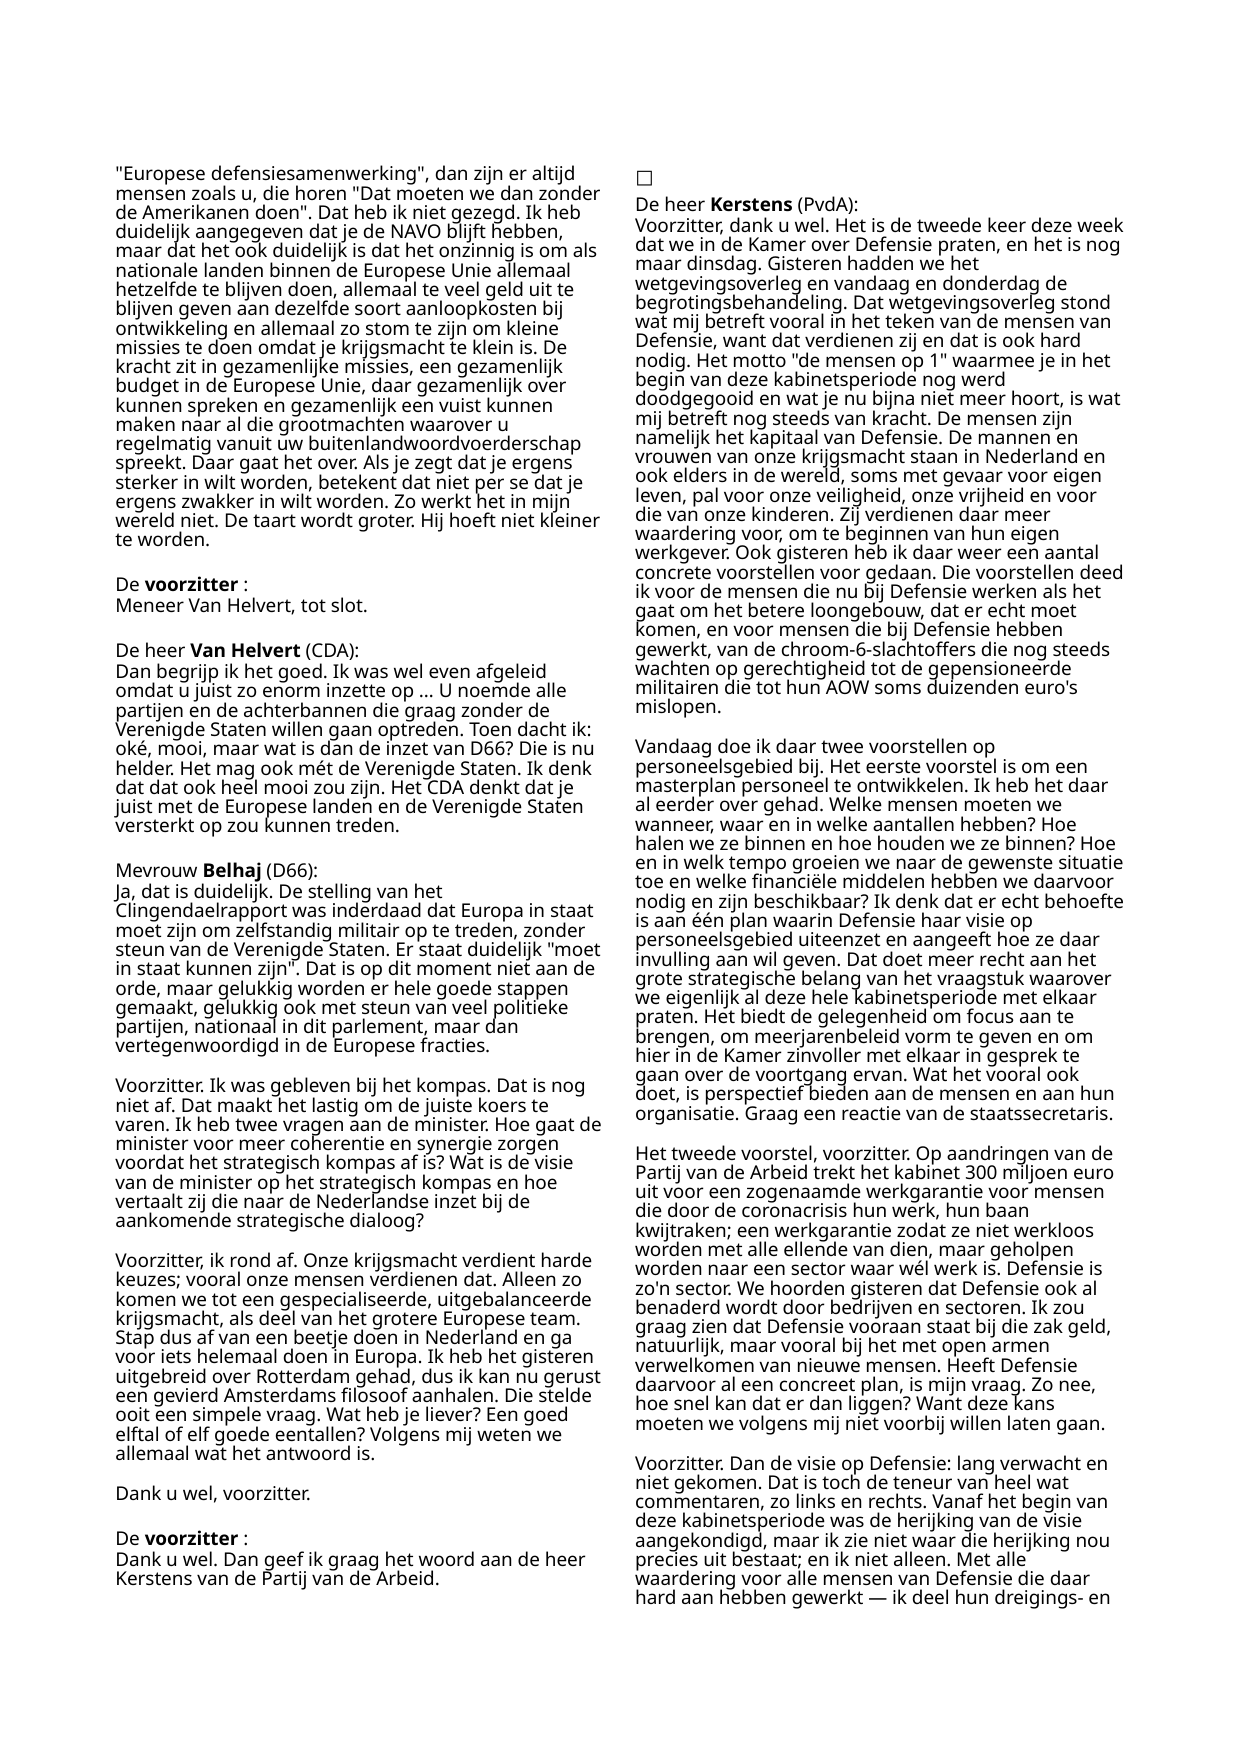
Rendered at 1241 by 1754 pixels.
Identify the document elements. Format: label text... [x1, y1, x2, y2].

text De heer Kerstens (PvdA): [635, 191, 1125, 217]
text Dan begrijp ik het goed. Ik was wel even afgeleid omdat u juist zo enorm inzette op … U noemde alle partijen en de achterbannen die graag zonder de Verenigde Staten willen gaan optreden. Toen dacht ik: oké, mooi, maar wat is dan de inzet van D66? Die is nu helder. Het mag ook mét de Verenigde Staten. Ik denk dat dat ook heel mooi zou zijn. Het CDA denkt dat je juist met de Europese landen en de Verenigde Staten versterkt op zou kunnen treden. [115, 663, 605, 837]
text Vandaag doe ik daar twee voorstellen op personeelsgebied bij. Het eerste voorstel is om een masterplan personeel te ontwikkelen. Ik heb het daar al eerder over gehad. Welke mensen moeten we wanneer, waar en in welke aantallen hebben? Hoe halen we ze binnen en hoe houden we ze binnen? Hoe en in welk tempo groeien we naar de gewenste situatie toe en welke financiële middelen hebben we daarvoor nodig en zijn beschikbaar? Ik denk dat er echt behoefte is aan één plan waarin Defensie haar visie op personeelsgebied uiteenzet en aangeeft hoe ze daar invulling aan wil geven. Dat doet meer recht aan het grote strategische belang van het vraagstuk waarover we eigenlijk al deze hele kabinetsperiode met elkaar praten. Het biedt de gelegenheid om focus aan te brengen, om meerjarenbeleid vorm te geven en om hier in de Kamer zinvoller met elkaar in gesprek te gaan over de voortgang ervan. Wat het vooral ook doet, is perspectief bieden aan de mensen en aan hun organisatie. Graag een reactie van de staatssecretaris. [635, 738, 1125, 1124]
text Voorzitter, ik rond af. Onze krijgsmacht verdient harde keuzes; vooral onze mensen verdienen dat. Alleen zo komen we tot een gespecialiseerde, uitgebalanceerde krijgsmacht, als deel van het grotere Europese team. Stap dus af van een beetje doen in Nederland en ga voor iets helemaal doen in Europa. Ik heb het gisteren uitgebreid over Rotterdam gehad, dus ik kan nu gerust een gevierd Amsterdams filosoof aanhalen. Die stelde ooit een simpele vraag. Wat heb je liever? Een goed elftal of elf goede eentallen? Volgens mij weten we allemaal wat het antwoord is. [115, 1252, 605, 1464]
text Voorzitter, dank u wel. Het is de tweede keer deze week dat we in de Kamer over Defensie praten, en het is nog maar dinsdag. Gisteren hadden we het wetgevingsoverleg en vandaag en donderdag de begrotingsbehandeling. Dat wetgevingsoverleg stond wat mij betreft vooral in het teken van de mensen van Defensie, want dat verdienen zij en dat is ook hard nodig. Het motto "de mensen op 1" waarmee je in het begin van deze kabinetsperiode nog werd doodgegooid en wat je nu bijna niet meer hoort, is wat mij betreft nog steeds van kracht. De mensen zijn namelijk het kapitaal van Defensie. De mannen en vrouwen van onze krijgsmacht staan in Nederland en ook elders in de wereld, soms met gevaar voor eigen leven, pal voor onze veiligheid, onze vrijheid en voor die van onze kinderen. Zij verdienen daar meer waardering voor, om te beginnen van hun eigen werkgever. Ook gisteren heb ik daar weer een aantal concrete voorstellen voor gedaan. Die voorstellen deed ik voor de mensen die nu bij Defensie werken als het gaat om het betere loongebouw, dat er echt moet komen, en voor mensen die bij Defensie hebben gewerkt, van de chroom-6-slachtoffers die nog steeds wachten op gerechtigheid tot de gepensioneerde militairen die tot hun AOW soms duizenden euro's mislopen. [635, 217, 1125, 718]
text Dank u wel, voorzitter. [115, 1485, 605, 1504]
text Voorzitter. Dan de visie op Defensie: lang verwacht en niet gekomen. Dat is toch de teneur van heel wat commentaren, zo links en rechts. Vanaf het begin van deze kabinetsperiode was de herijking van de visie aangekondigd, maar ik zie niet waar die herijking nou precies uit bestaat; en ik niet alleen. Met alle waardering voor alle mensen van Defensie die daar hard aan hebben gewerkt — ik deel hun dreigings- en [635, 1454, 1125, 1609]
text De heer Van Helvert (CDA): [115, 637, 605, 663]
text Dank u wel. Dan geef ik graag het woord aan de heer Kerstens van de Partij van de Arbeid. [115, 1551, 605, 1589]
text Ja, dat is duidelijk. De stelling van het Clingendaelrapport was inderdaad dat Europa in staat moet zijn om zelfstandig militair op te treden, zonder steun van de Verenigde Staten. Er staat duidelijk "moet in staat kunnen zijn". Dat is op dit moment niet aan de orde, maar gelukkig worden er hele goede stappen gemaakt, gelukkig ook met steun van veel politieke partijen, nationaal in dit parlement, maar dan vertegenwoordigd in de Europese fracties. [115, 883, 605, 1057]
text "Europese defensiesamenwerking", dan zijn er altijd mensen zoals u, die horen "Dat moeten we dan zonder de Amerikanen doen". Dat heb ik niet gezegd. Ik heb duidelijk aangegeven dat je de NAVO blijft hebben, maar dat het ook duidelijk is dat het onzinnig is om als nationale landen binnen de Europese Unie allemaal hetzelfde te blijven doen, allemaal te veel geld uit te blijven geven aan dezelfde soort aanloopkosten bij ontwikkeling en allemaal zo stom te zijn om kleine missies te doen omdat je krijgsmacht te klein is. De kracht zit in gezamenlijke missies, een gezamenlijk budget in de Europese Unie, daar gezamenlijk over kunnen spreken en gezamenlijk een vuist kunnen maken naar al die grootmachten waarover u regelmatig vanuit uw buitenlandwoordvoerderschap spreekt. Daar gaat het over. Als je zegt dat je ergens sterker in wilt worden, betekent dat niet per se dat je ergens zwakker in wilt worden. Zo werkt het in mijn wereld niet. De taart wordt groter. Hij hoeft niet kleiner te worden. [115, 165, 605, 551]
text Voorzitter. Ik was gebleven bij het kompas. Dat is nog niet af. Dat maakt het lastig om de juiste koers te varen. Ik heb twee vragen aan de minister. Hoe gaat de minister voor meer coherentie en synergie zorgen voordat het strategisch kompas af is? Wat is de visie van de minister op het strategisch kompas en hoe vertaalt zij die naar de Nederlandse inzet bij de aankomende strategische dialoog? [115, 1077, 605, 1231]
text Mevrouw Belhaj (D66): [115, 857, 605, 883]
text Meneer Van Helvert, tot slot. [115, 597, 605, 617]
text De voorzitter : [115, 572, 605, 597]
text ⬜ [635, 165, 1125, 191]
text Het tweede voorstel, voorzitter. Op aandringen van de Partij van de Arbeid trekt het kabinet 300 miljoen euro uit voor een zogenaamde werkgarantie voor mensen die door de coronacrisis hun werk, hun baan kwijtraken; een werkgarantie zodat ze niet werkloos worden met alle ellende van dien, maar geholpen worden naar een sector waar wél werk is. Defensie is zo'n sector. We hoorden gisteren dat Defensie ook al benaderd wordt door bedrijven en sectoren. Ik zou graag zien dat Defensie vooraan staat bij die zak geld, natuurlijk, maar vooral bij het met open armen verwelkomen van nieuwe mensen. Heeft Defensie daarvoor al een concreet plan, is mijn vraag. Zo nee, hoe snel kan dat er dan liggen? Want deze kans moeten we volgens mij niet voorbij willen laten gaan. [635, 1145, 1125, 1434]
text De voorzitter : [115, 1525, 605, 1551]
